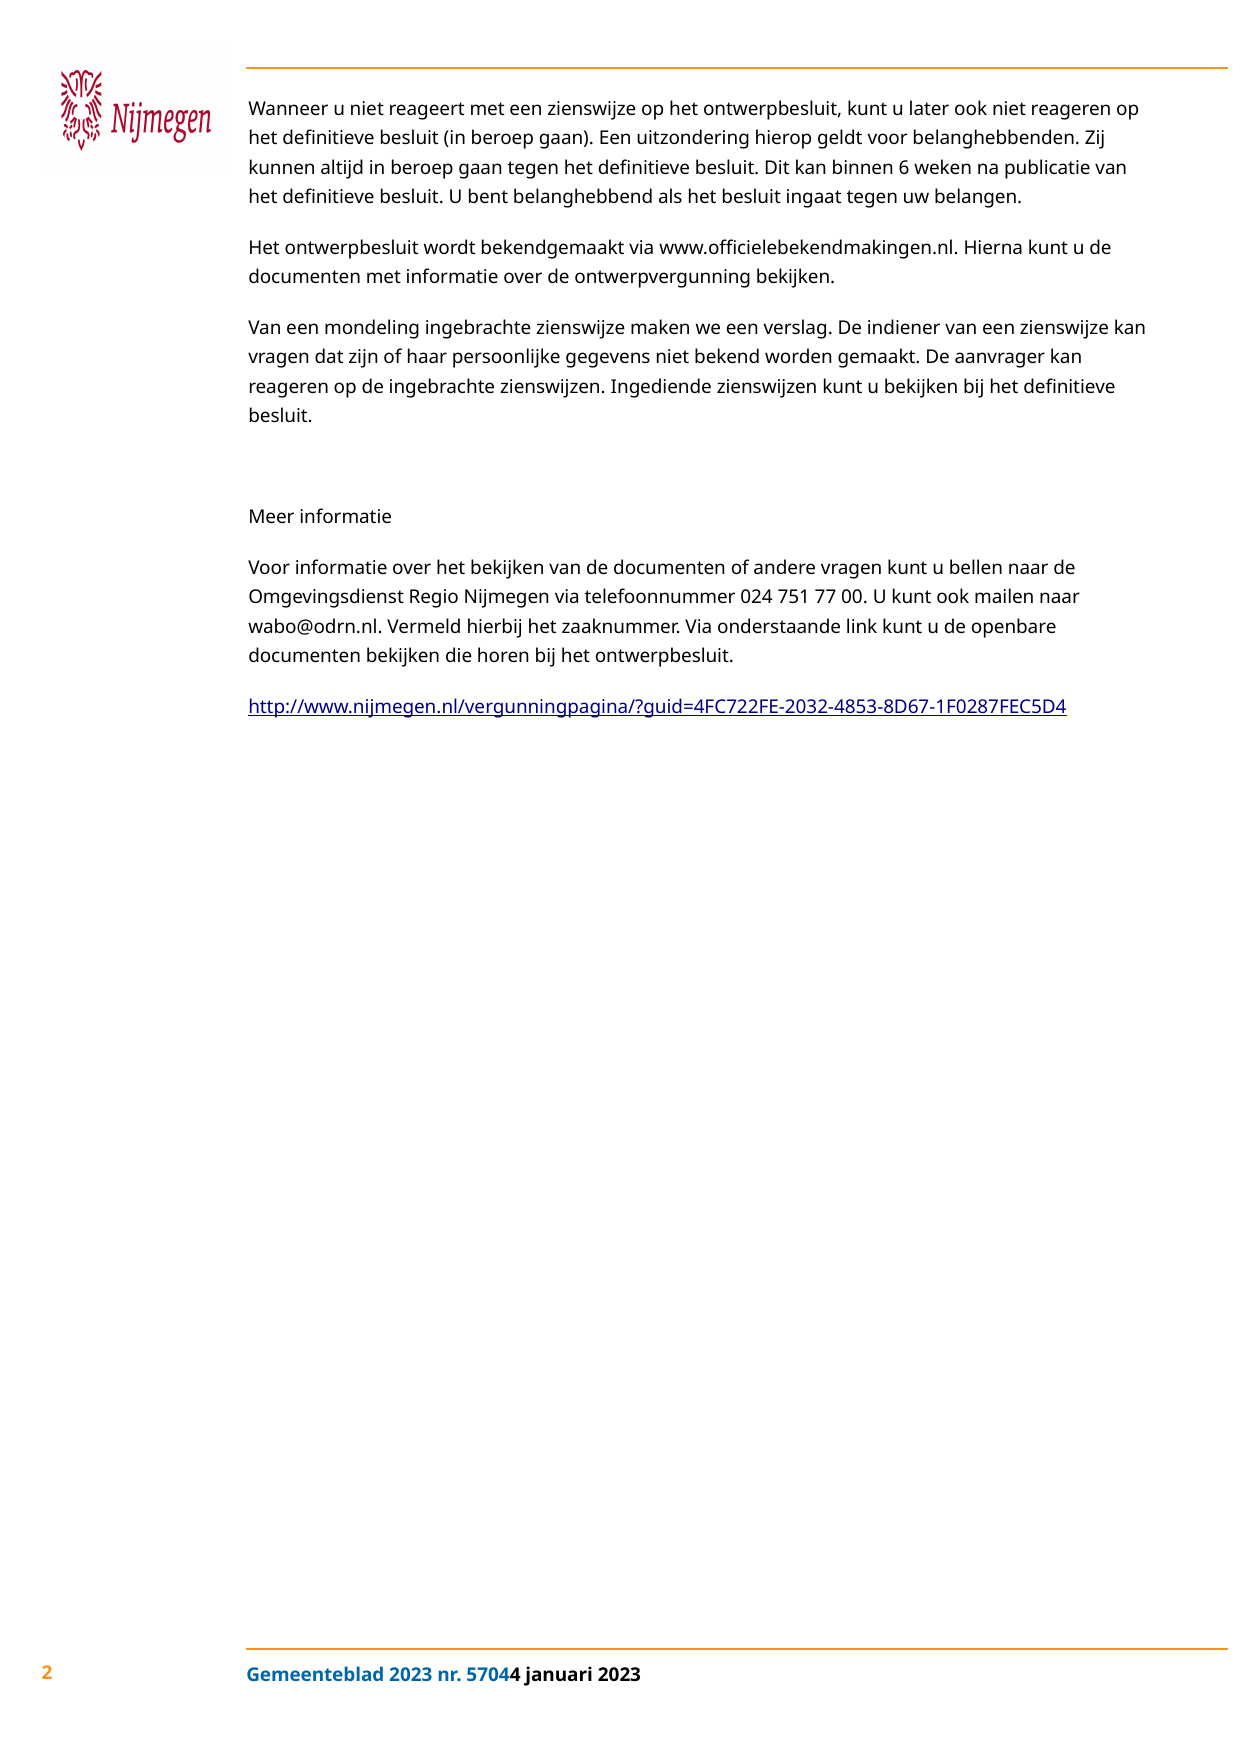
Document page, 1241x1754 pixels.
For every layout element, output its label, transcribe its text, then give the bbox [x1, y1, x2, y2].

text Meer informatie [248, 503, 1152, 529]
text Voor informatie over het bekijken van de documenten of andere vragen kunt u bellen naar de Omgevingsdienst Regio Nijmegen via telefoonnummer 024 751 77 00. U kunt ook mailen naar wabo@odrn.nl. Vermeld hierbij het zaaknummer. Via onderstaande link kunt u de openbare documenten bekijken die horen bij het ontwerpbesluit. [248, 554, 1152, 668]
text http://www.nijmegen.nl/vergunningpagina/?guid=4FC722FE-2032-4853-8D67-1F0287FEC5D4 [248, 693, 1152, 719]
text Van een mondeling ingebrachte zienswijze maken we een verslag. De indiener van een zienswijze kan vragen dat zijn of haar persoonlijke gegevens niet bekend worden gemaakt. De aanvrager kan reageren op de ingebrachte zienswijzen. Ingediende zienswijzen kunt u bekijken bij het definitieve besluit. [248, 314, 1152, 428]
picture [41, 47, 231, 172]
text Wanneer u niet reageert met een zienswijze op het ontwerpbesluit, kunt u later ook niet reageren op het definitieve besluit (in beroep gaan). Een uitzondering hierop geldt voor belanghebbenden. Zij kunnen altijd in beroep gaan tegen het definitieve besluit. Dit kan binnen 6 weken na publicatie van het definitieve besluit. U bent belanghebbend als het besluit ingaat tegen uw belangen. [248, 95, 1152, 209]
text Het ontwerpbesluit wordt bekendgemaakt via www.officielebekendmakingen.nl. Hierna kunt u de documenten met informatie over de ontwerpvergunning bekijken. [248, 234, 1152, 289]
